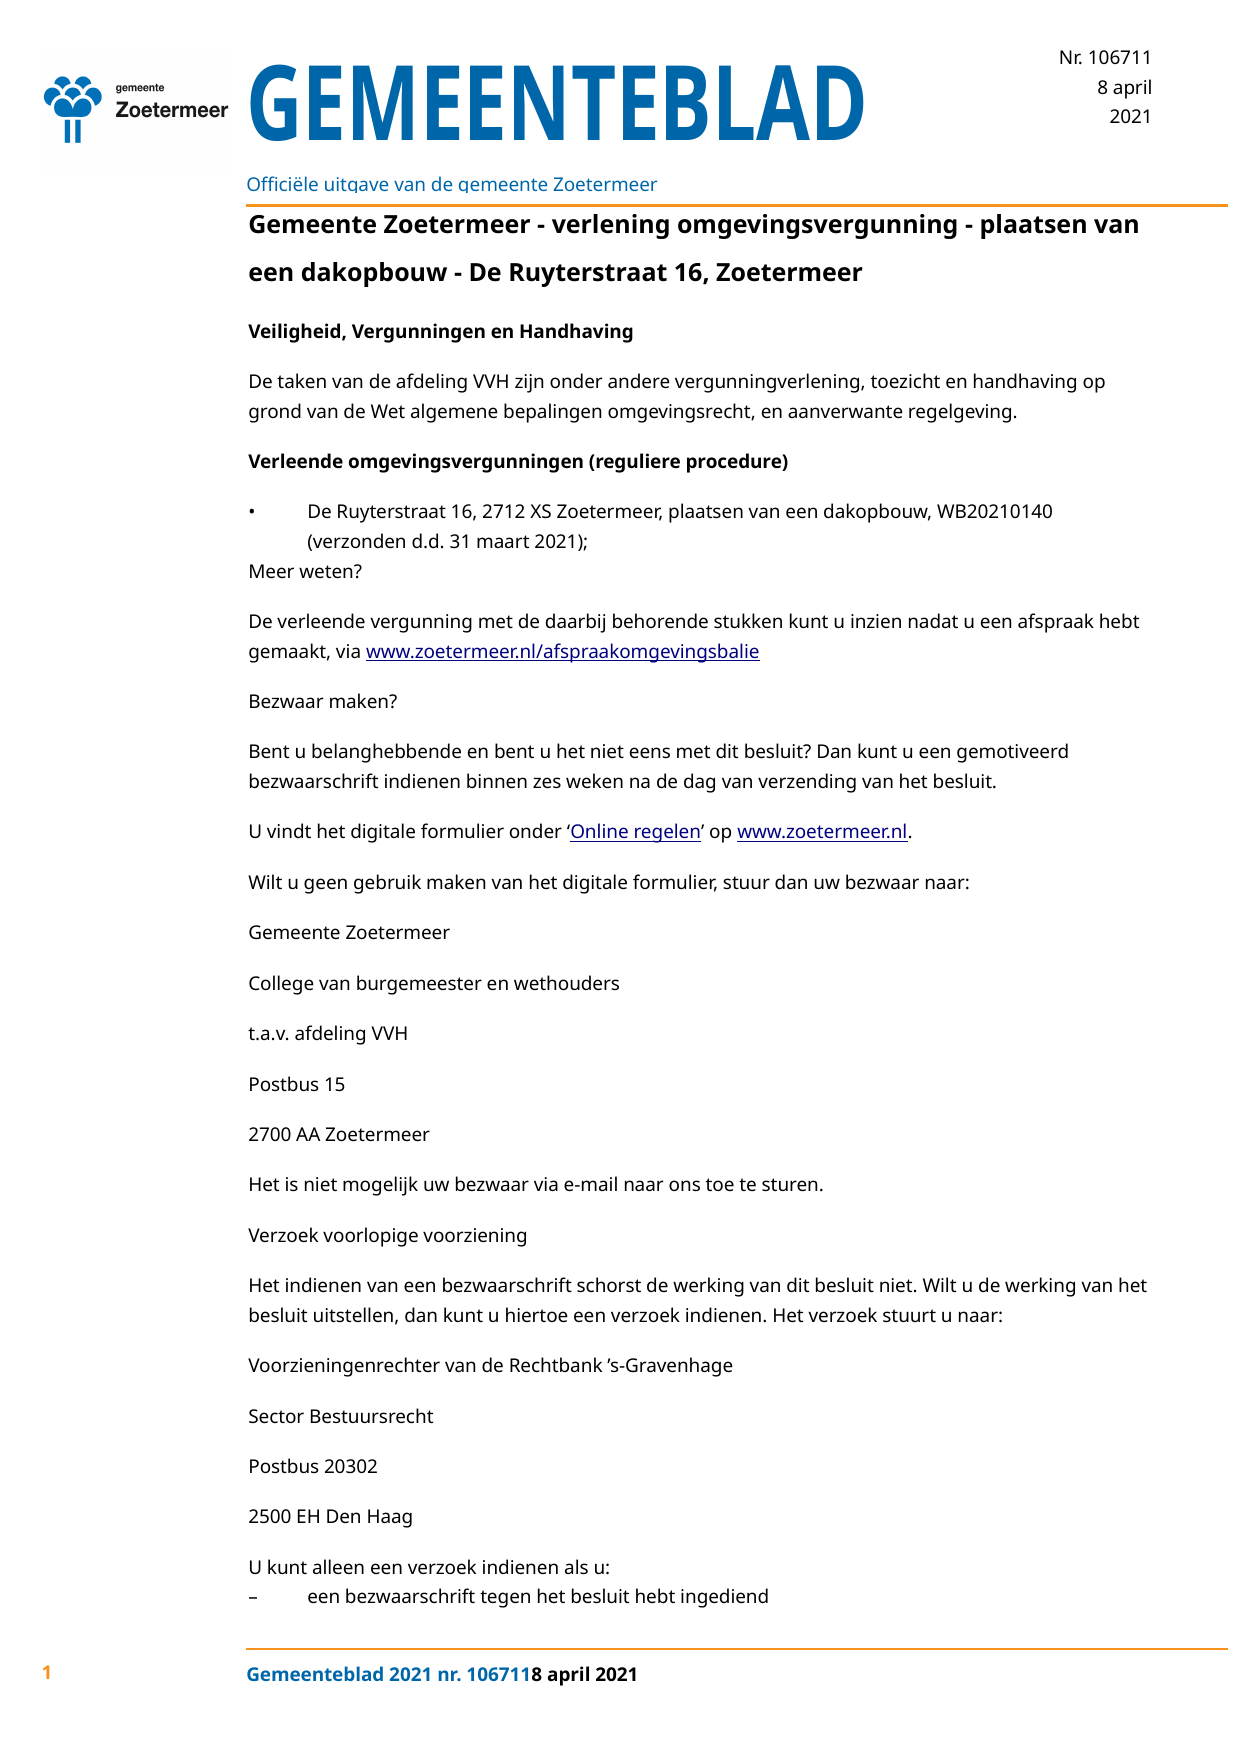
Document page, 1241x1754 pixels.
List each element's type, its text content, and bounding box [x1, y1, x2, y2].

text De taken van de afdeling VVH zijn onder andere vergunningverlening, toezicht en handhaving op grond van de Wet algemene bepalingen omgevingsrecht, en aanverwante regelgeving. [248, 368, 1152, 424]
text 2500 EH Den Haag [248, 1504, 1152, 1529]
text t.a.v. afdeling VVH [248, 1020, 1152, 1046]
text U kunt alleen een verzoek indienen als u: [248, 1554, 1152, 1580]
text Het is niet mogelijk uw bezwaar via e-mail naar ons toe te sturen. [248, 1172, 1152, 1197]
text Verleende omgevingsvergunningen (reguliere procedure) [248, 448, 1152, 474]
picture [41, 47, 231, 172]
text Sector Bestuursrecht [248, 1403, 1152, 1429]
list De Ruyterstraat 16, 2712 XS Zoetermeer, plaatsen van een dakopbouw, WB20210140 (verzonden d.d. 31 maart 2021); [248, 499, 1152, 554]
text Gemeente Zoetermeer [248, 919, 1152, 945]
text Gemeente Zoetermeer - verlening omgevingsvergunning - plaatsen van een dakopbouw - De Ruyterstraat 16, Zoetermeer [248, 207, 1152, 288]
text Bezwaar maken? [248, 688, 1152, 714]
text Het indienen van een bezwaarschrift schorst de werking van dit besluit niet. Wilt u de werking van het besluit uitstellen, dan kunt u hiertoe een verzoek indienen. Het verzoek stuurt u naar: [248, 1272, 1152, 1328]
text Wilt u geen gebruik maken van het digitale formulier, stuur dan uw bezwaar naar: [248, 869, 1152, 895]
text Bent u belanghebbende en bent u het niet eens met dit besluit? Dan kunt u een gemotiveerd bezwaarschrift indienen binnen zes weken na de dag van verzending van het besluit. [248, 739, 1152, 794]
text De verleende vergunning met de daarbij behorende stukken kunt u inzien nadat u een afspraak hebt gemaakt, via www.zoetermeer.nl/afspraakomgevingsbalie [248, 608, 1152, 664]
text Veiligheid, Vergunningen en Handhaving [248, 318, 1152, 344]
text Meer weten? [248, 558, 1152, 584]
text U vindt het digitale formulier onder ‘Online regelen’ op www.zoetermeer.nl. [248, 819, 1152, 844]
list een bezwaarschrift tegen het besluit hebt ingediend [248, 1584, 1152, 1609]
text College van burgemeester en wethouders [248, 970, 1152, 996]
text 2700 AA Zoetermeer [248, 1121, 1152, 1147]
text Postbus 15 [248, 1071, 1152, 1097]
text Verzoek voorlopige voorziening [248, 1222, 1152, 1248]
text Voorzieningenrechter van de Rechtbank ’s-Gravenhage [248, 1352, 1152, 1378]
text Postbus 20302 [248, 1453, 1152, 1479]
